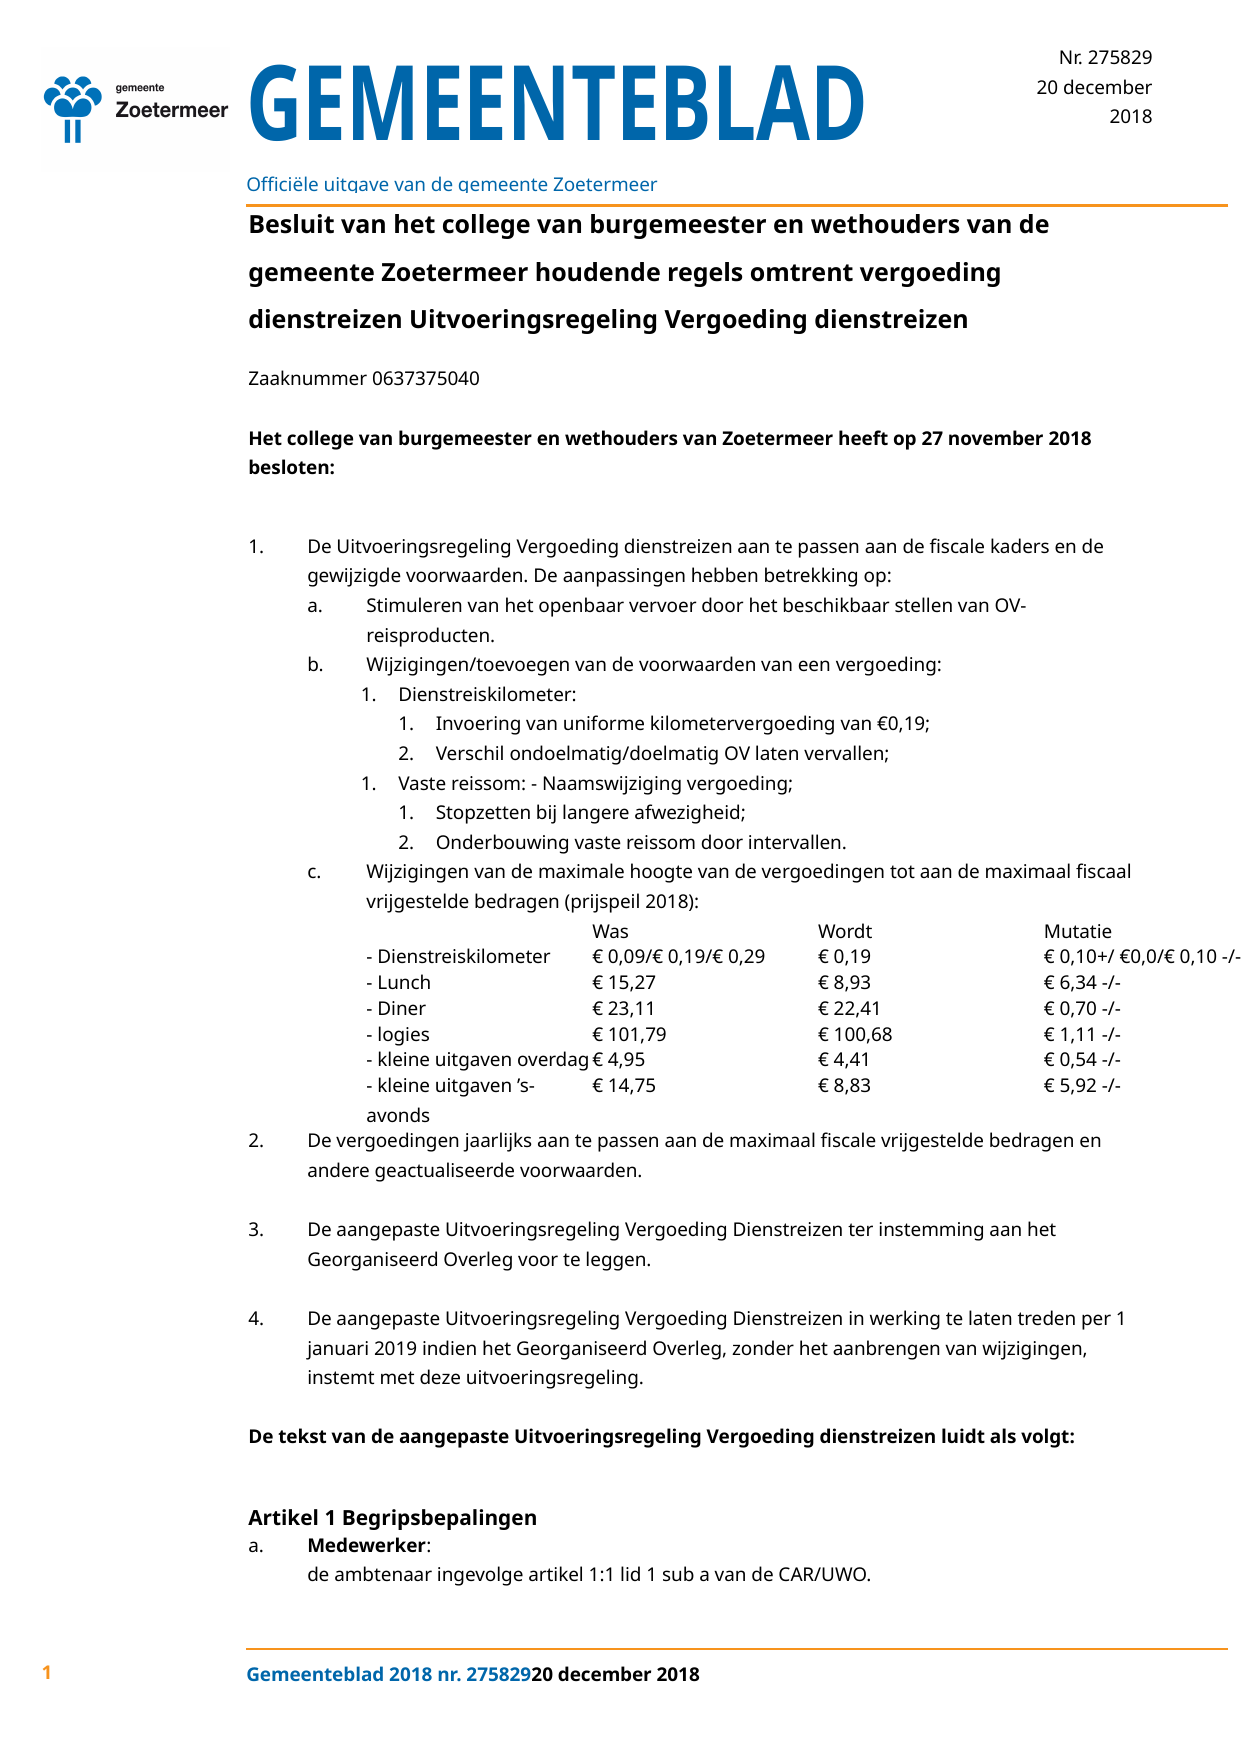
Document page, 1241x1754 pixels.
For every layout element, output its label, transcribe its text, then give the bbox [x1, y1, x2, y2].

table_cell - kleine uitgaven ’s-avonds [366, 1072, 592, 1127]
list Vaste reissom: - Naamswijziging vergoeding; [361, 770, 1152, 796]
table_cell € 5,92 -/- [1044, 1072, 1240, 1127]
list Wijzigingen van de maximale hoogte van de vergoedingen tot aan de maximaal fiscaal vrijgestelde bedragen (prijspeil 2018): [307, 858, 1152, 914]
list de ambtenaar ingevolge artikel 1:1 lid 1 sub a van de CAR/UWO. [248, 1561, 1152, 1587]
table_cell € 6,34 -/- [1044, 969, 1240, 995]
text De tekst van de aangepaste Uitvoeringsregeling Vergoeding dienstreizen luidt als volgt: [248, 1423, 1152, 1449]
text Besluit van het college van burgemeester en wethouders van de gemeente Zoetermeer houdende regels omtrent vergoeding dienstreizen Uitvoeringsregeling Vergoeding dienstreizen [248, 207, 1152, 336]
list De Uitvoeringsregeling Vergoeding dienstreizen aan te passen aan de fiscale kaders en de gewijzigde voorwaarden. De aanpassingen hebben betrekking op: [248, 533, 1152, 588]
list Wijzigingen/toevoegen van de voorwaarden van een vergoeding: [307, 651, 1152, 677]
picture [41, 47, 231, 172]
list De aangepaste Uitvoeringsregeling Vergoeding Dienstreizen ter instemming aan het Georganiseerd Overleg voor te leggen. [248, 1216, 1152, 1272]
list Verschil ondoelmatig/doelmatig OV laten vervallen; [398, 740, 1152, 766]
list De aangepaste Uitvoeringsregeling Vergoeding Dienstreizen in werking te laten treden per 1 januari 2019 indien het Georganiseerd Overleg, zonder het aanbrengen van wijzigingen, instemt met deze uitvoeringsregeling. [248, 1305, 1152, 1390]
table_cell € 4,41 [818, 1046, 1044, 1072]
table_cell € 100,68 [818, 1021, 1044, 1046]
table_cell - Lunch [366, 969, 592, 995]
table_header Was [592, 918, 818, 943]
text Het college van burgemeester en wethouders van Zoetermeer heeft op 27 november 2018 besloten: [248, 425, 1152, 480]
table_header Mutatie [1044, 918, 1240, 943]
text Artikel 1 Begripsbepalingen [248, 1503, 1152, 1532]
table_header [366, 918, 592, 943]
table_cell € 8,83 [818, 1072, 1044, 1127]
table_cell € 0,10+/ €0,0/€ 0,10 -/- [1044, 944, 1240, 969]
list Stopzetten bij langere afwezigheid; [398, 799, 1152, 825]
table_cell - logies [366, 1021, 592, 1046]
table_cell € 22,41 [818, 995, 1044, 1021]
list De vergoedingen jaarlijks aan te passen aan de maximaal fiscale vrijgestelde bedragen en andere geactualiseerde voorwaarden. [248, 1128, 1152, 1183]
table_cell € 0,70 -/- [1044, 995, 1240, 1021]
table_cell € 23,11 [592, 995, 818, 1021]
list Stimuleren van het openbaar vervoer door het beschikbaar stellen van OV-reisproducten. [307, 592, 1152, 648]
table_cell € 1,11 -/- [1044, 1021, 1240, 1046]
text Zaaknummer 0637375040 [248, 366, 1152, 391]
table_header Wordt [818, 918, 1044, 943]
table_cell € 0,19 [818, 944, 1044, 969]
list Onderbouwing vaste reissom door intervallen. [398, 829, 1152, 855]
table_cell € 0,54 -/- [1044, 1046, 1240, 1072]
table_cell € 4,95 [592, 1046, 818, 1072]
table_cell - Diner [366, 995, 592, 1021]
table_cell € 0,09/€ 0,19/€ 0,29 [592, 944, 818, 969]
table_cell € 8,93 [818, 969, 1044, 995]
list Medewerker: [248, 1532, 1152, 1558]
list Dienstreiskilometer: [361, 681, 1152, 707]
list Invoering van uniforme kilometervergoeding van €0,19; [398, 711, 1152, 736]
table_cell € 101,79 [592, 1021, 818, 1046]
table_cell € 15,27 [592, 969, 818, 995]
table_cell - kleine uitgaven overdag [366, 1046, 592, 1072]
table_cell - Dienstreiskilometer [366, 944, 592, 969]
table_cell € 14,75 [592, 1072, 818, 1127]
